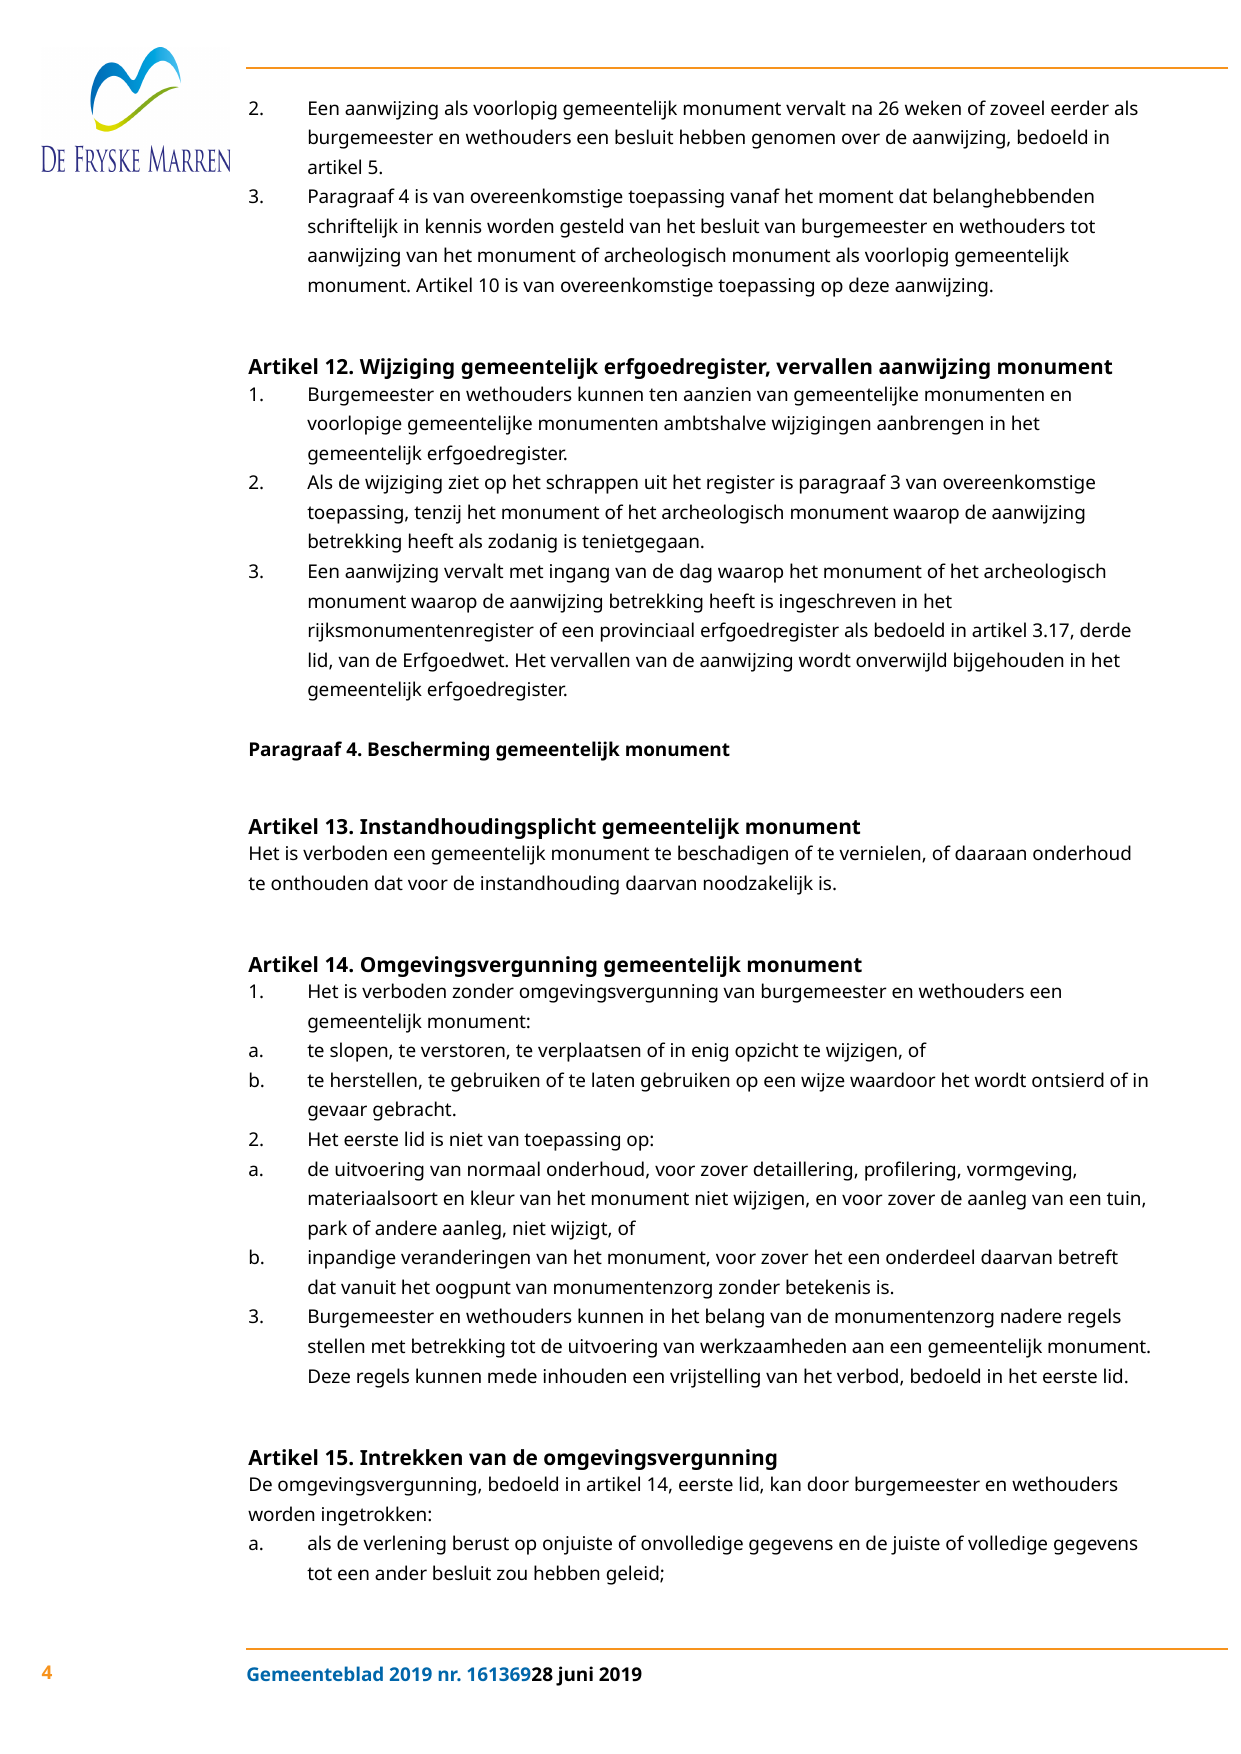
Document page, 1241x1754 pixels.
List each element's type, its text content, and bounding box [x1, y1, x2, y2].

list Het eerste lid is niet van toepassing op: [248, 1126, 1152, 1152]
text Artikel 12. Wijziging gemeentelijk erfgoedregister, vervallen aanwijzing monument [248, 352, 1152, 381]
list Als de wijziging ziet op het schrappen uit het register is paragraaf 3 van overeenkomstige toepassing, tenzij het monument of het archeologisch monument waarop de aanwijzing betrekking heeft als zodanig is tenietgegaan. [248, 469, 1152, 554]
list Een aanwijzing vervalt met ingang van de dag waarop het monument of het archeologisch monument waarop de aanwijzing betrekking heeft is ingeschreven in het rijksmonumentenregister of een provinciaal erfgoedregister als bedoeld in artikel 3.17, derde lid, van de Erfgoedwet. Het vervallen van de aanwijzing wordt onverwijld bijgehouden in het gemeentelijk erfgoedregister. [248, 558, 1152, 702]
list Burgemeester en wethouders kunnen in het belang van de monumentenzorg nadere regels stellen met betrekking tot de uitvoering van werkzaamheden aan een gemeentelijk monument. Deze regels kunnen mede inhouden een vrijstelling van het verbod, bedoeld in het eerste lid. [248, 1304, 1152, 1389]
list Een aanwijzing als voorlopig gemeentelijk monument vervalt na 26 weken of zoveel eerder als burgemeester en wethouders een besluit hebben genomen over de aanwijzing, bedoeld in artikel 5. [248, 95, 1152, 180]
picture [41, 47, 231, 172]
list inpandige veranderingen van het monument, voor zover het een onderdeel daarvan betreft dat vanuit het oogpunt van monumentenzorg zonder betekenis is. [248, 1244, 1152, 1300]
list Het is verboden zonder omgevingsvergunning van burgemeester en wethouders een gemeentelijk monument: [248, 978, 1152, 1034]
list te slopen, te verstoren, te verplaatsen of in enig opzicht te wijzigen, of [248, 1037, 1152, 1063]
text Artikel 13. Instandhoudingsplicht gemeentelijk monument [248, 812, 1152, 840]
list Paragraaf 4 is van overeenkomstige toepassing vanaf het moment dat belanghebbenden schriftelijk in kennis worden gesteld van het besluit van burgemeester en wethouders tot aanwijzing van het monument of archeologisch monument als voorlopig gemeentelijk monument. Artikel 10 is van overeenkomstige toepassing op deze aanwijzing. [248, 183, 1152, 298]
text Artikel 15. Intrekken van de omgevingsvergunning [248, 1443, 1152, 1471]
text Het is verboden een gemeentelijk monument te beschadigen of te vernielen, of daaraan onderhoud te onthouden dat voor de instandhouding daarvan noodzakelijk is. [248, 840, 1152, 896]
text Paragraaf 4. Bescherming gemeentelijk monument [248, 736, 1152, 761]
text Artikel 14. Omgevingsvergunning gemeentelijk monument [248, 950, 1152, 978]
text De omgevingsvergunning, bedoeld in artikel 14, eerste lid, kan door burgemeester en wethouders worden ingetrokken: [248, 1471, 1152, 1527]
list te herstellen, te gebruiken of te laten gebruiken op een wijze waardoor het wordt ontsierd of in gevaar gebracht. [248, 1067, 1152, 1122]
list als de verlening berust op onjuiste of onvolledige gegevens en de juiste of volledige gegevens tot een ander besluit zou hebben geleid; [248, 1531, 1152, 1586]
list Burgemeester en wethouders kunnen ten aanzien van gemeentelijke monumenten en voorlopige gemeentelijke monumenten ambtshalve wijzigingen aanbrengen in het gemeentelijk erfgoedregister. [248, 381, 1152, 466]
list de uitvoering van normaal onderhoud, voor zover detaillering, profilering, vormgeving, materiaalsoort en kleur van het monument niet wijzigen, en voor zover de aanleg van een tuin, park of andere aanleg, niet wijzigt, of [248, 1156, 1152, 1241]
